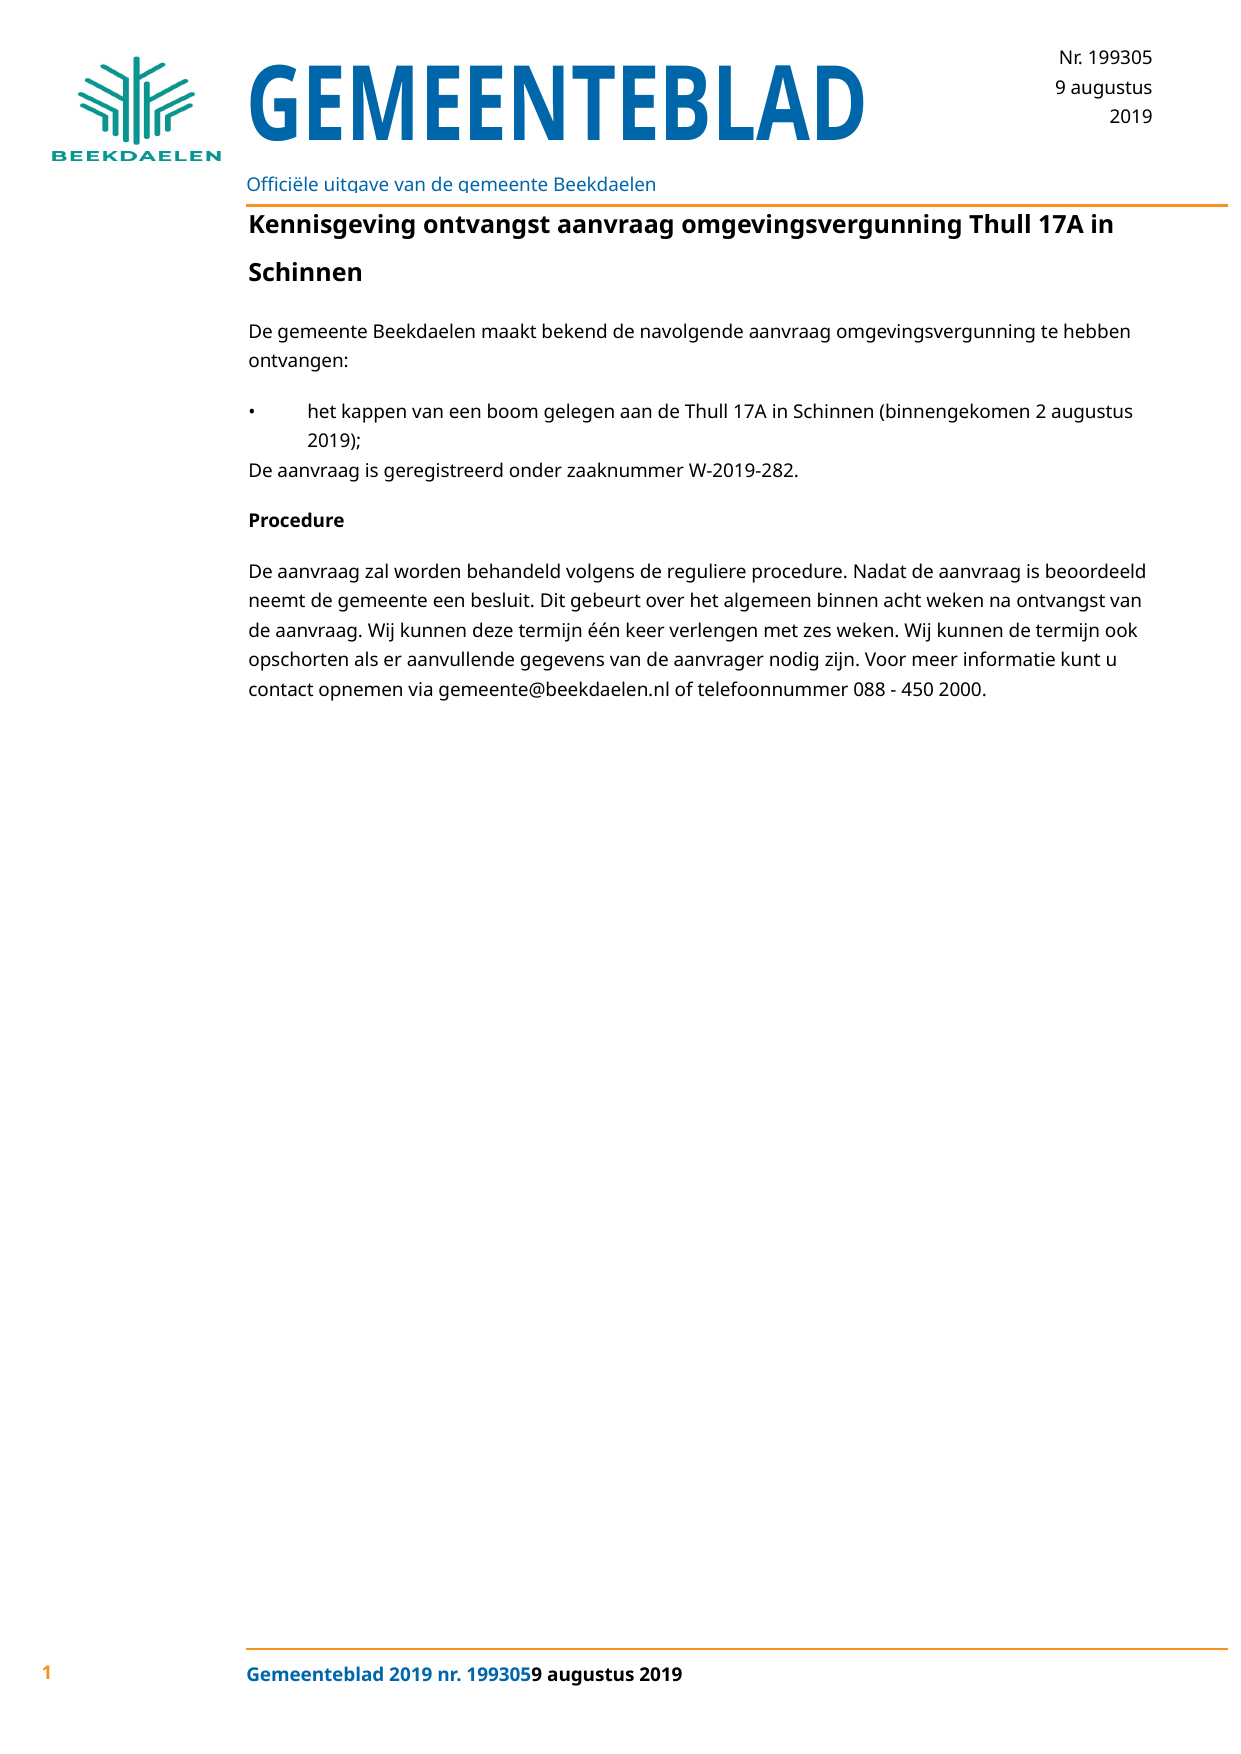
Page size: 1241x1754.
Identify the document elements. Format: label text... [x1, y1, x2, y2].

text De aanvraag zal worden behandeld volgens de reguliere procedure. Nadat de aanvraag is beoordeeld neemt de gemeente een besluit. Dit gebeurt over het algemeen binnen acht weken na ontvangst van de aanvraag. Wij kunnen deze termijn één keer verlengen met zes weken. Wij kunnen de termijn ook opschorten als er aanvullende gegevens van de aanvrager nodig zijn. Voor meer informatie kunt u contact opnemen via gemeente@beekdaelen.nl of telefoonnummer 088 - 450 2000. [248, 558, 1152, 702]
text De aanvraag is geregistreerd onder zaaknummer W-2019-282. [248, 457, 1152, 483]
list het kappen van een boom gelegen aan de Thull 17A in Schinnen (binnengekomen 2 augustus 2019); [248, 398, 1152, 453]
picture [41, 47, 231, 172]
text Kennisgeving ontvangst aanvraag omgevingsvergunning Thull 17A in Schinnen [248, 207, 1152, 288]
text Procedure [248, 507, 1152, 533]
text De gemeente Beekdaelen maakt bekend de navolgende aanvraag omgevingsvergunning te hebben ontvangen: [248, 318, 1152, 373]
